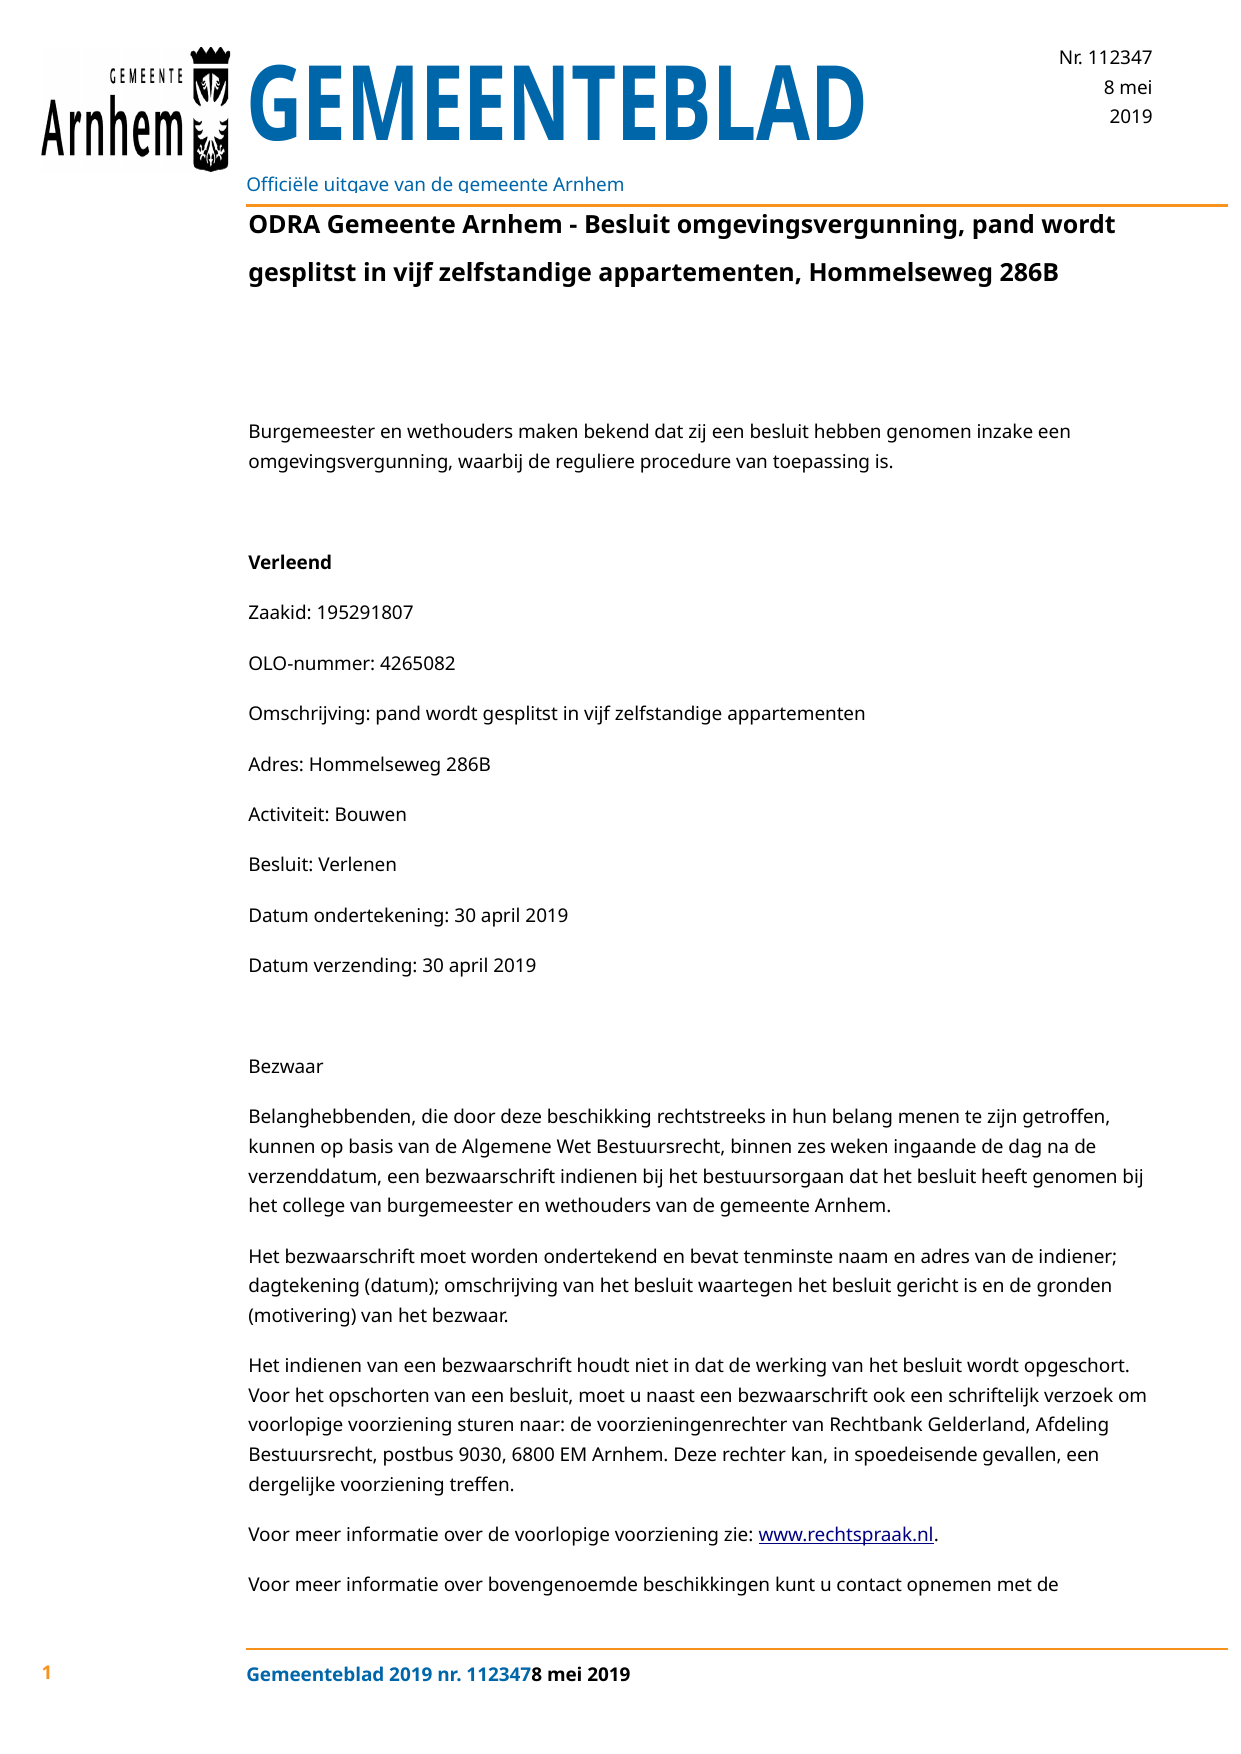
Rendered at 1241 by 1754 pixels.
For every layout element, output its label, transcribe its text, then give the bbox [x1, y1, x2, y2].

text Verleend [248, 549, 1152, 575]
text Het indienen van een bezwaarschrift houdt niet in dat de werking van het besluit wordt opgeschort. Voor het opschorten van een besluit, moet u naast een bezwaarschrift ook een schriftelijk verzoek om voorlopige voorziening sturen naar: de voorzieningenrechter van Rechtbank Gelderland, Afdeling Bestuursrecht, postbus 9030, 6800 EM Arnhem. Deze rechter kan, in spoedeisende gevallen, een dergelijke voorziening treffen. [248, 1352, 1152, 1497]
text Omschrijving: pand wordt gesplitst in vijf zelfstandige appartementen [248, 700, 1152, 726]
text OLO-nummer: 4265082 [248, 650, 1152, 676]
text Burgemeester en wethouders maken bekend dat zij een besluit hebben genomen inzake een omgevingsvergunning, waarbij de reguliere procedure van toepassing is. [248, 419, 1152, 474]
text Activiteit: Bouwen [248, 801, 1152, 827]
text Adres: Hommelseweg 286B [248, 751, 1152, 777]
text ODRA Gemeente Arnhem - Besluit omgevingsvergunning, pand wordt gesplitst in vijf zelfstandige appartementen, Hommelseweg 286B [248, 207, 1152, 288]
text Besluit: Verlenen [248, 852, 1152, 877]
text Datum verzending: 30 april 2019 [248, 952, 1152, 978]
text Voor meer informatie over bovengenoemde beschikkingen kunt u contact opnemen met de [248, 1572, 1152, 1597]
picture [41, 47, 231, 172]
text Belanghebbenden, die door deze beschikking rechtstreeks in hun belang menen te zijn getroffen, kunnen op basis van de Algemene Wet Bestuursrecht, binnen zes weken ingaande de dag na de verzenddatum, een bezwaarschrift indienen bij het bestuursorgaan dat het besluit heeft genomen bij het college van burgemeester en wethouders van de gemeente Arnhem. [248, 1104, 1152, 1218]
text Datum ondertekening: 30 april 2019 [248, 902, 1152, 928]
text Het bezwaarschrift moet worden ondertekend en bevat tenminste naam en adres van de indiener; dagtekening (datum); omschrijving van het besluit waartegen het besluit gericht is en de gronden (motivering) van het bezwaar. [248, 1243, 1152, 1328]
text Zaakid: 195291807 [248, 599, 1152, 625]
text Voor meer informatie over de voorlopige voorziening zie: www.rechtspraak.nl. [248, 1521, 1152, 1547]
text Bezwaar [248, 1053, 1152, 1079]
